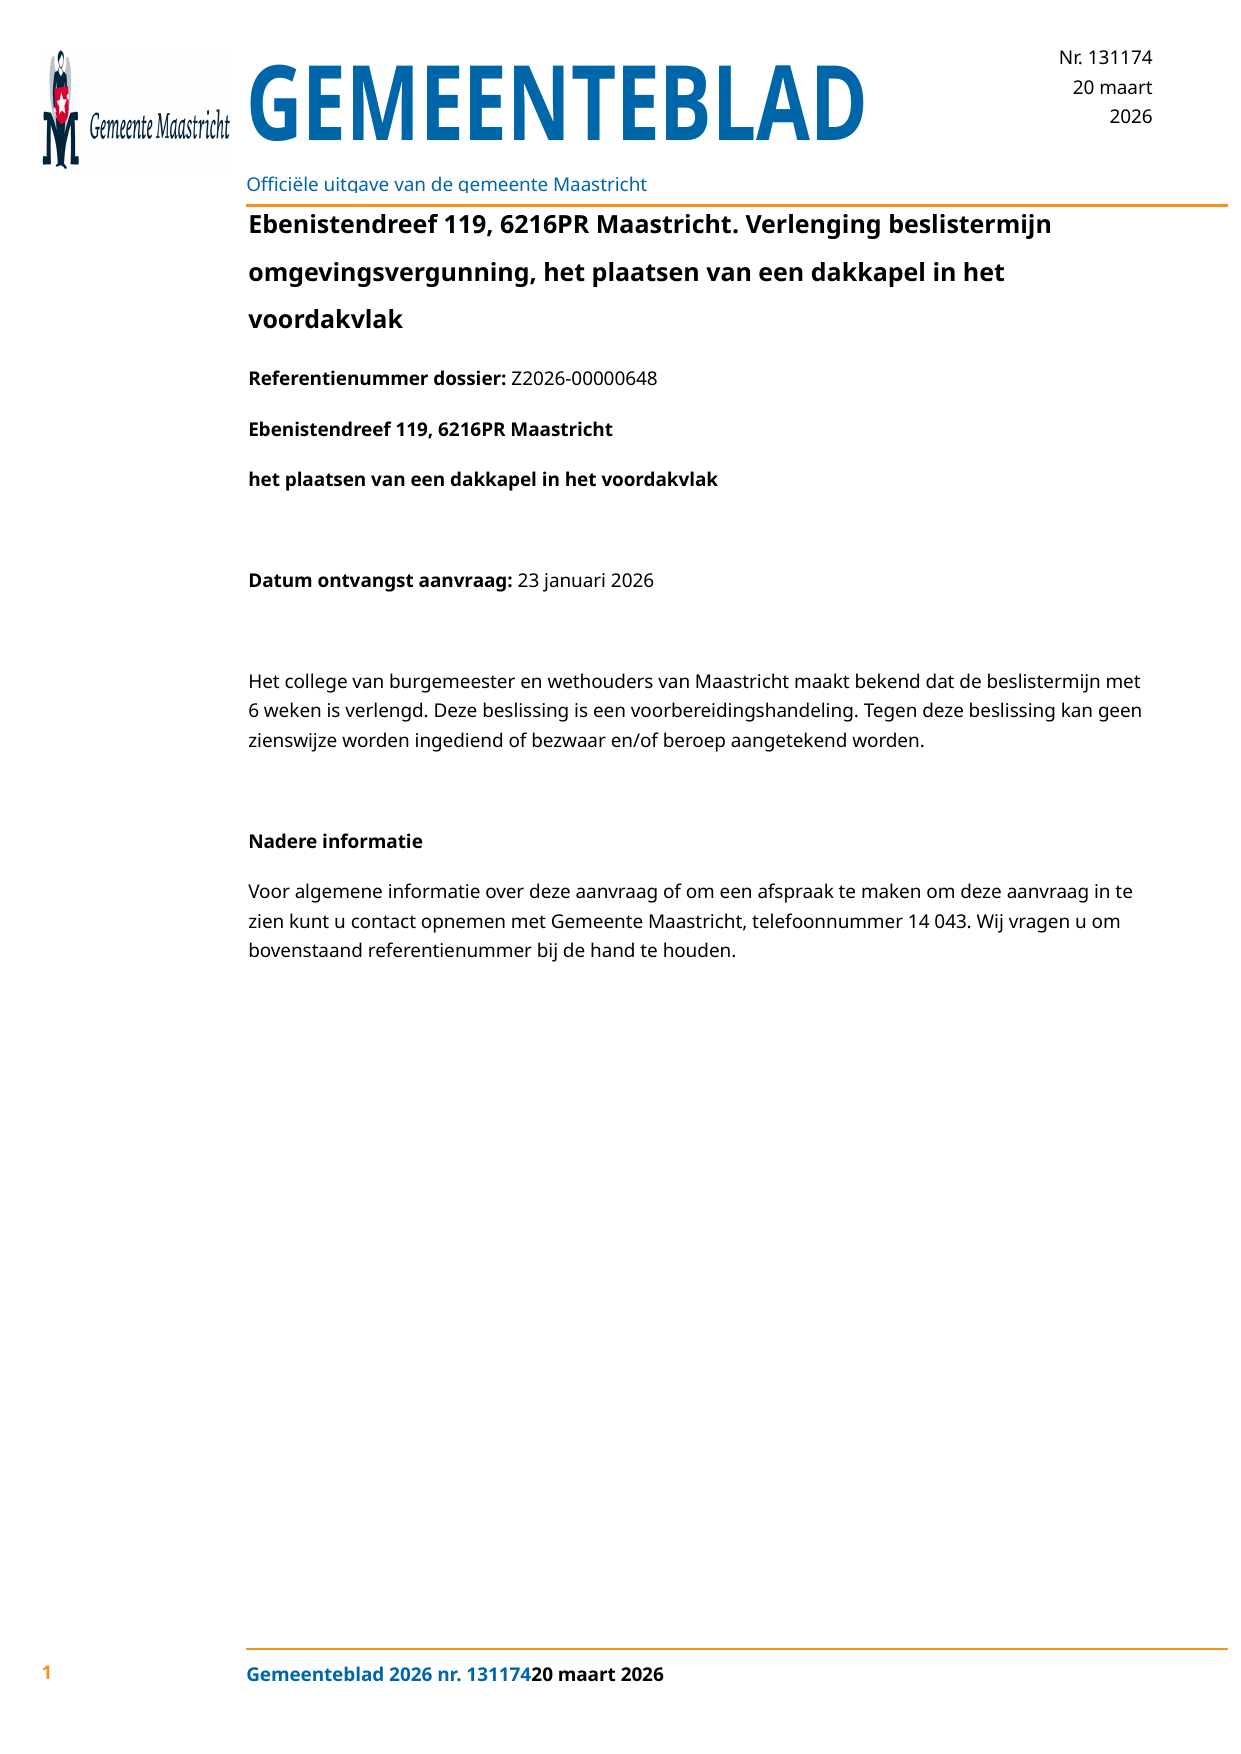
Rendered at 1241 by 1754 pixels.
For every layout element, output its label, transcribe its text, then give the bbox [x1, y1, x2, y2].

text Ebenistendreef 119, 6216PR Maastricht [248, 416, 1152, 442]
text Referentienummer dossier: Z2026-00000648 [248, 366, 1152, 391]
text Het college van burgemeester en wethouders van Maastricht maakt bekend dat de beslistermijn met 6 weken is verlengd. Deze beslissing is een voorbereidingshandeling. Tegen deze beslissing kan geen zienswijze worden ingediend of bezwaar en/of beroep aangetekend worden. [248, 668, 1152, 753]
text Datum ontvangst aanvraag: 23 januari 2026 [248, 567, 1152, 593]
text Ebenistendreef 119, 6216PR Maastricht. Verlenging beslistermijn omgevingsvergunning, het plaatsen van een dakkapel in het voordakvlak [248, 207, 1152, 336]
picture [41, 47, 231, 172]
text het plaatsen van een dakkapel in het voordakvlak [248, 466, 1152, 492]
text Nadere informatie [248, 828, 1152, 854]
text Voor algemene informatie over deze aanvraag of om een afspraak te maken om deze aanvraag in te zien kunt u contact opnemen met Gemeente Maastricht, telefoonnummer 14 043. Wij vragen u om bovenstaand referentienummer bij de hand te houden. [248, 878, 1152, 963]
